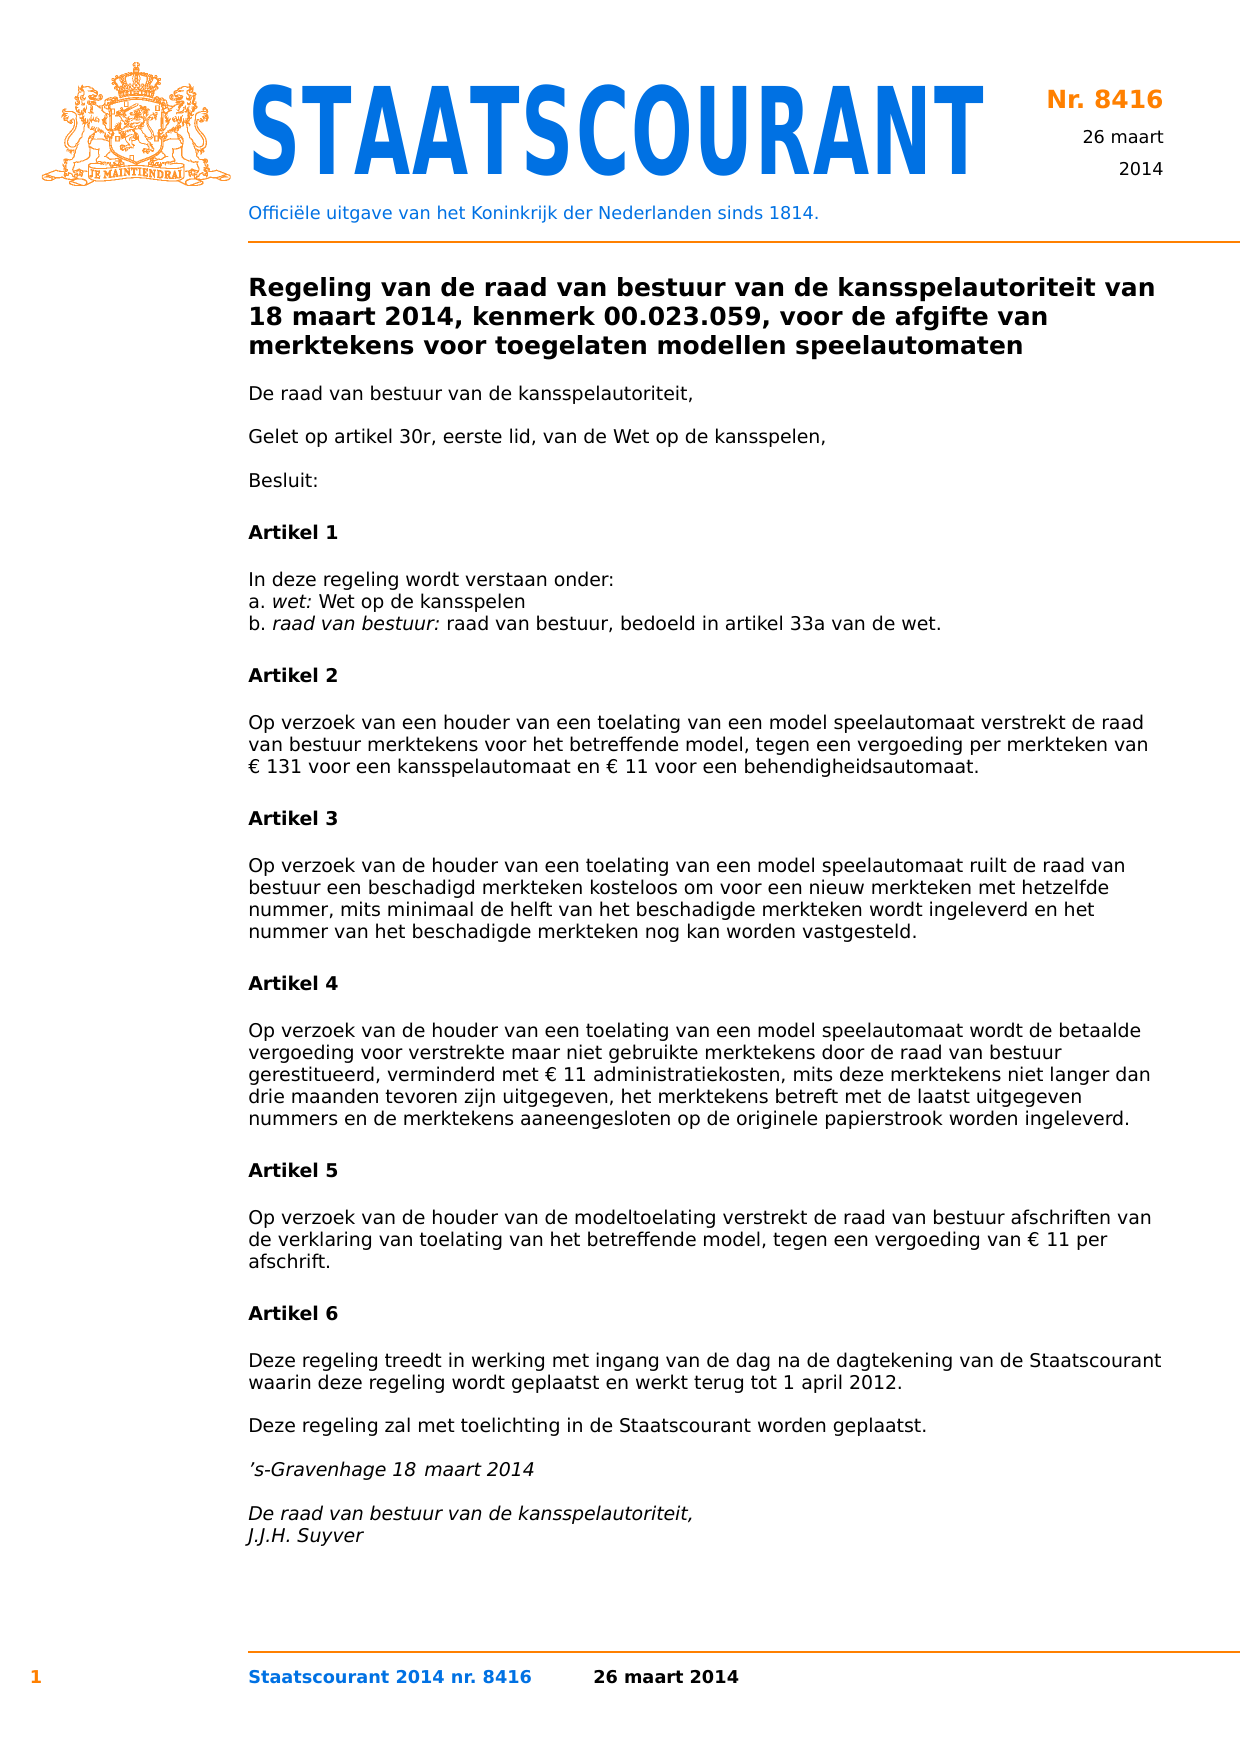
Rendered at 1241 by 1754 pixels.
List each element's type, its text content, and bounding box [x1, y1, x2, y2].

text Op verzoek van de houder van een toelating van een model speelautomaat wordt de betaalde vergoeding voor verstrekte maar niet gebruikte merktekens door de raad van bestuur gerestitueerd, verminderd met € 11 administratiekosten, mits deze merktekens niet langer dan drie maanden tevoren zijn uitgegeven, het merktekens betreft met de laatst uitgegeven nummers en de merktekens aaneengesloten op de originele papierstrook worden ingeleverd. [248, 1020, 1163, 1130]
table_header Nr. 8416 [998, 62, 1240, 121]
text a. wet: Wet op de kansspelen [248, 591, 1163, 613]
picture [41, 62, 231, 186]
table_cell Officiële uitgave van het Koninkrijk der Nederlanden sinds 1814. [248, 203, 1240, 241]
subtitle Regeling van de raad van bestuur van de kansspelautoriteit van 18 maart 2014, kenmerk 00.023.059, voor de afgifte van merktekens voor toegelaten modellen speelautomaten [248, 273, 1163, 361]
text Besluit: [248, 470, 1163, 492]
text In deze regeling wordt verstaan onder: [248, 569, 1163, 591]
subtitle Artikel 6 [248, 1303, 1163, 1324]
text Gelet op artikel 30r, eerste lid, van de Wet op de kansspelen, [248, 426, 1163, 448]
subtitle Artikel 2 [248, 665, 1163, 687]
text Op verzoek van een houder van een toelating van een model speelautomaat verstrekt de raad van bestuur merktekens voor het betreffende model, tegen een vergoeding per merkteken van € 131 voor een kansspelautomaat en € 11 voor een behendigheidsautomaat. [248, 712, 1163, 778]
table_cell 2014 [998, 153, 1240, 203]
table_cell 26 maart [998, 121, 1240, 153]
subtitle Artikel 5 [248, 1160, 1163, 1182]
text ’s-Gravenhage 18 maart 2014 [248, 1459, 1163, 1481]
text Op verzoek van de houder van de modeltoelating verstrekt de raad van bestuur afschriften van de verklaring van toelating van het betreffende model, tegen een vergoeding van € 11 per afschrift. [248, 1207, 1163, 1273]
subtitle Artikel 1 [248, 522, 1163, 544]
text De raad van bestuur van de kansspelautoriteit, J.J.H. Suyver [248, 1503, 1163, 1547]
text De raad van bestuur van de kansspelautoriteit, [248, 382, 1163, 404]
table_header STAATSCOURANT [248, 62, 998, 203]
text b. raad van bestuur: raad van bestuur, bedoeld in artikel 33a van de wet. [248, 613, 1163, 635]
text Op verzoek van de houder van een toelating van een model speelautomaat ruilt de raad van bestuur een beschadigd merkteken kosteloos om voor een nieuw merkteken met hetzelfde nummer, mits minimaal de helft van het beschadigde merkteken wordt ingeleverd en het nummer van het beschadigde merkteken nog kan worden vastgesteld. [248, 855, 1163, 943]
subtitle Artikel 3 [248, 808, 1163, 830]
text Deze regeling treedt in werking met ingang van de dag na de dagtekening van de Staatscourant waarin deze regeling wordt geplaatst en werkt terug tot 1 april 2012. [248, 1349, 1163, 1393]
subtitle Artikel 4 [248, 973, 1163, 995]
table_header [25, 62, 248, 241]
text Deze regeling zal met toelichting in de Staatscourant worden geplaatst. [248, 1415, 1163, 1437]
